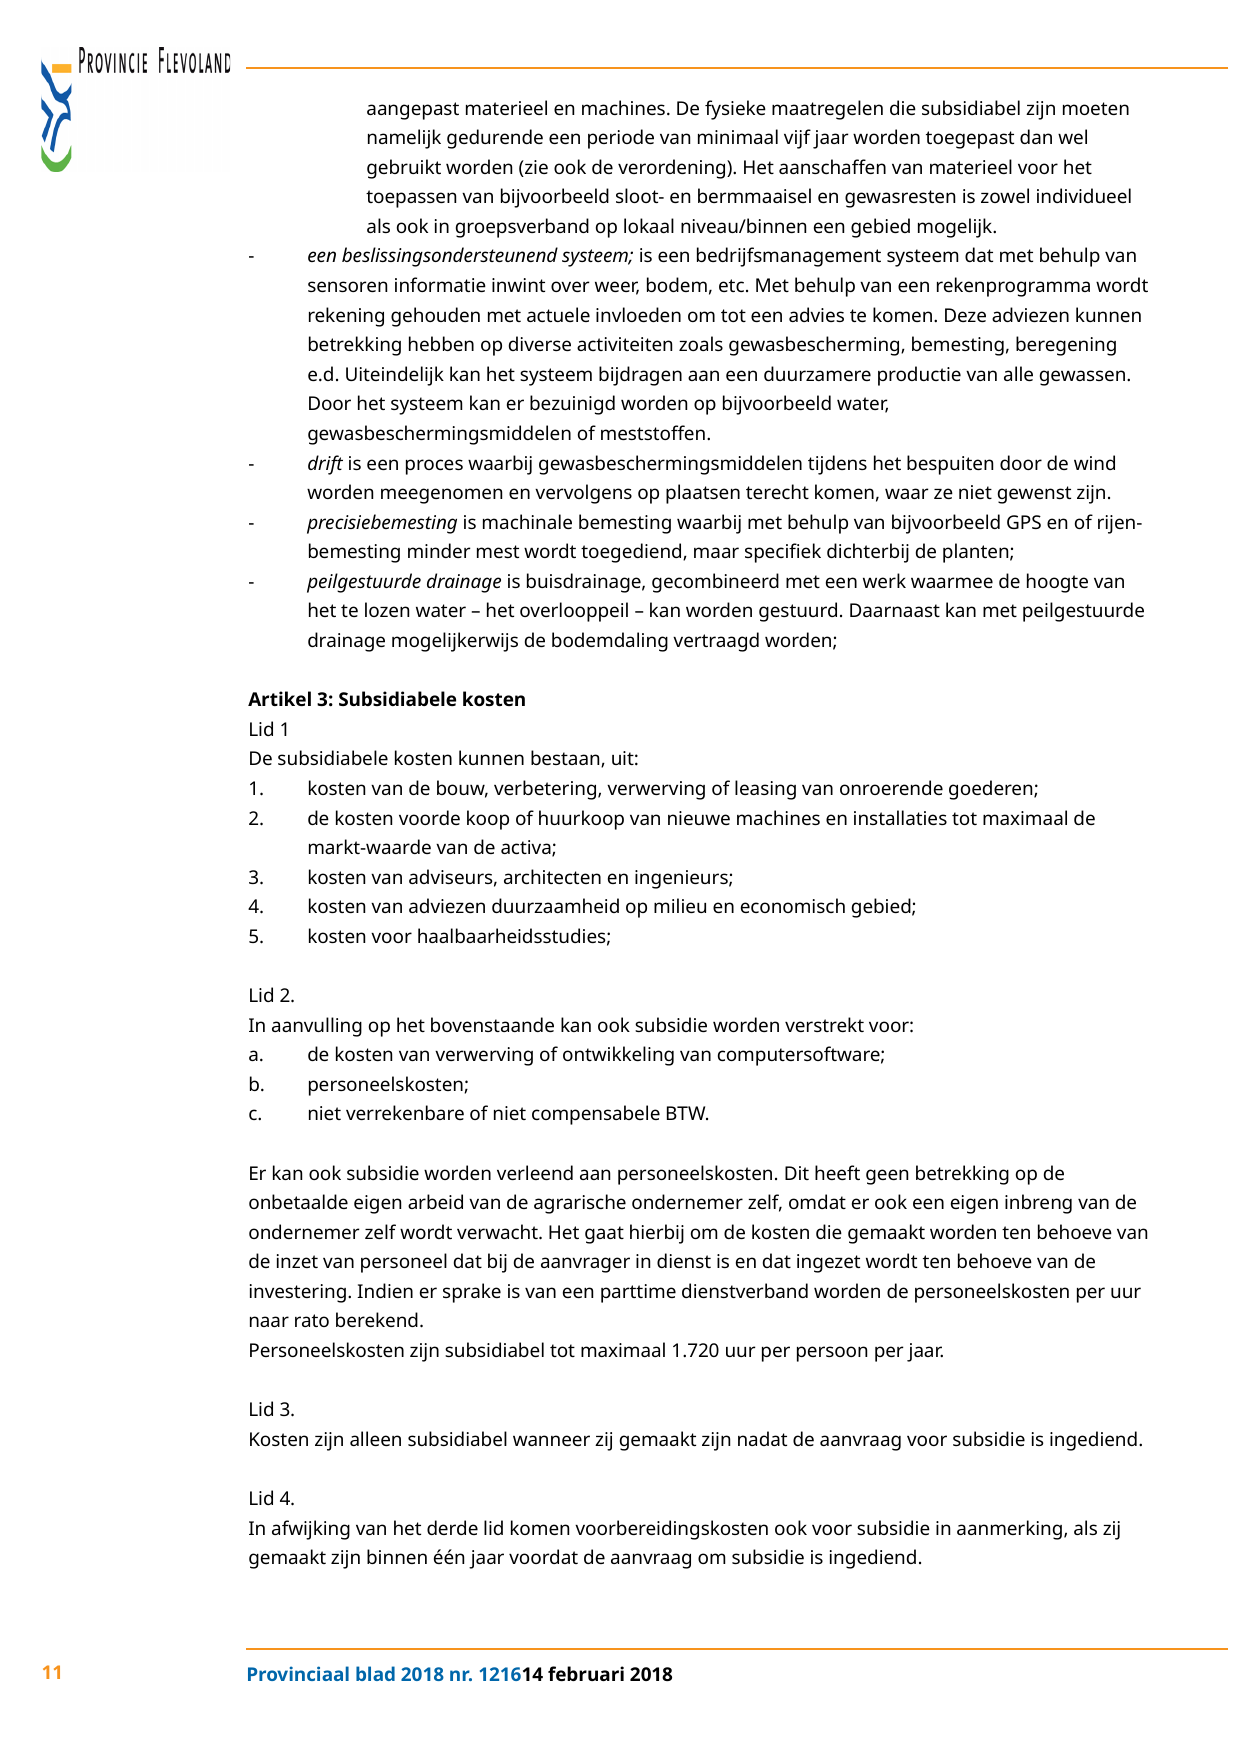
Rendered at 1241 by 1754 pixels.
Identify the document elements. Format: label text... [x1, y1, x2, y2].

text Lid 1 [248, 716, 1152, 742]
text Kosten zijn alleen subsidiabel wanneer zij gemaakt zijn nadat de aanvraag voor subsidie is ingediend. [248, 1426, 1152, 1452]
list peilgestuurde drainage is buisdrainage, gecombineerd met een werk waarmee de hoogte van het te lozen water – het overlooppeil – kan worden gestuurd. Daarnaast kan met peilgestuurde drainage mogelijkerwijs de bodemdaling vertraagd worden; [248, 568, 1152, 653]
list kosten voor haalbaarheidsstudies; [248, 923, 1152, 949]
list niet verrekenbare of niet compensabele BTW. [248, 1101, 1152, 1126]
list kosten van adviseurs, architecten en ingenieurs; [248, 864, 1152, 890]
list personeelskosten; [248, 1071, 1152, 1097]
list de kosten van verwerving of ontwikkeling van computersoftware; [248, 1041, 1152, 1067]
text Personeelskosten zijn subsidiabel tot maximaal 1.720 uur per persoon per jaar. [248, 1337, 1152, 1363]
list aangepast materieel en machines. De fysieke maatregelen die subsidiabel zijn moeten namelijk gedurende een periode van minimaal vijf jaar worden toegepast dan wel gebruikt worden (zie ook de verordening). Het aanschaffen van materieel voor het toepassen van bijvoorbeeld sloot- en bermmaaisel en gewasresten is zowel individueel als ook in groepsverband op lokaal niveau/binnen een gebied mogelijk. [307, 95, 1152, 239]
text Lid 3. [248, 1396, 1152, 1422]
text Lid 2. [248, 982, 1152, 1008]
list precisiebemesting is machinale bemesting waarbij met behulp van bijvoorbeeld GPS en of rijen-bemesting minder mest wordt toegediend, maar specifiek dichterbij de planten; [248, 509, 1152, 564]
list drift is een proces waarbij gewasbeschermingsmiddelen tijdens het bespuiten door de wind worden meegenomen en vervolgens op plaatsen terecht komen, waar ze niet gewenst zijn. [248, 450, 1152, 505]
list kosten van adviezen duurzaamheid op milieu en economisch gebied; [248, 893, 1152, 919]
list de kosten voorde koop of huurkoop van nieuwe machines en installaties tot maximaal de markt-waarde van de activa; [248, 805, 1152, 860]
text Er kan ook subsidie worden verleend aan personeelskosten. Dit heeft geen betrekking op de onbetaalde eigen arbeid van de agrarische ondernemer zelf, omdat er ook een eigen inbreng van de ondernemer zelf wordt verwacht. Het gaat hierbij om de kosten die gemaakt worden ten behoeve van de inzet van personeel dat bij de aanvrager in dienst is en dat ingezet wordt ten behoeve van de investering. Indien er sprake is van een parttime dienstverband worden de personeelskosten per uur naar rato berekend. [248, 1160, 1152, 1333]
text Artikel 3: Subsidiabele kosten [248, 686, 1152, 712]
picture [41, 47, 231, 172]
text In afwijking van het derde lid komen voorbereidingskosten ook voor subsidie in aanmerking, als zij gemaakt zijn binnen één jaar voordat de aanvraag om subsidie is ingediend. [248, 1515, 1152, 1570]
list kosten van de bouw, verbetering, verwerving of leasing van onroerende goederen; [248, 775, 1152, 801]
text De subsidiabele kosten kunnen bestaan, uit: [248, 746, 1152, 771]
list een beslissingsondersteunend systeem; is een bedrijfsmanagement systeem dat met behulp van sensoren informatie inwint over weer, bodem, etc. Met behulp van een rekenprogramma wordt rekening gehouden met actuele invloeden om tot een advies te komen. Deze adviezen kunnen betrekking hebben op diverse activiteiten zoals gewasbescherming, bemesting, beregening e.d. Uiteindelijk kan het systeem bijdragen aan een duurzamere productie van alle gewassen. Door het systeem kan er bezuinigd worden op bijvoorbeeld water, gewasbeschermingsmiddelen of meststoffen. [248, 243, 1152, 446]
text Lid 4. [248, 1485, 1152, 1511]
text In aanvulling op het bovenstaande kan ook subsidie worden verstrekt voor: [248, 1012, 1152, 1038]
